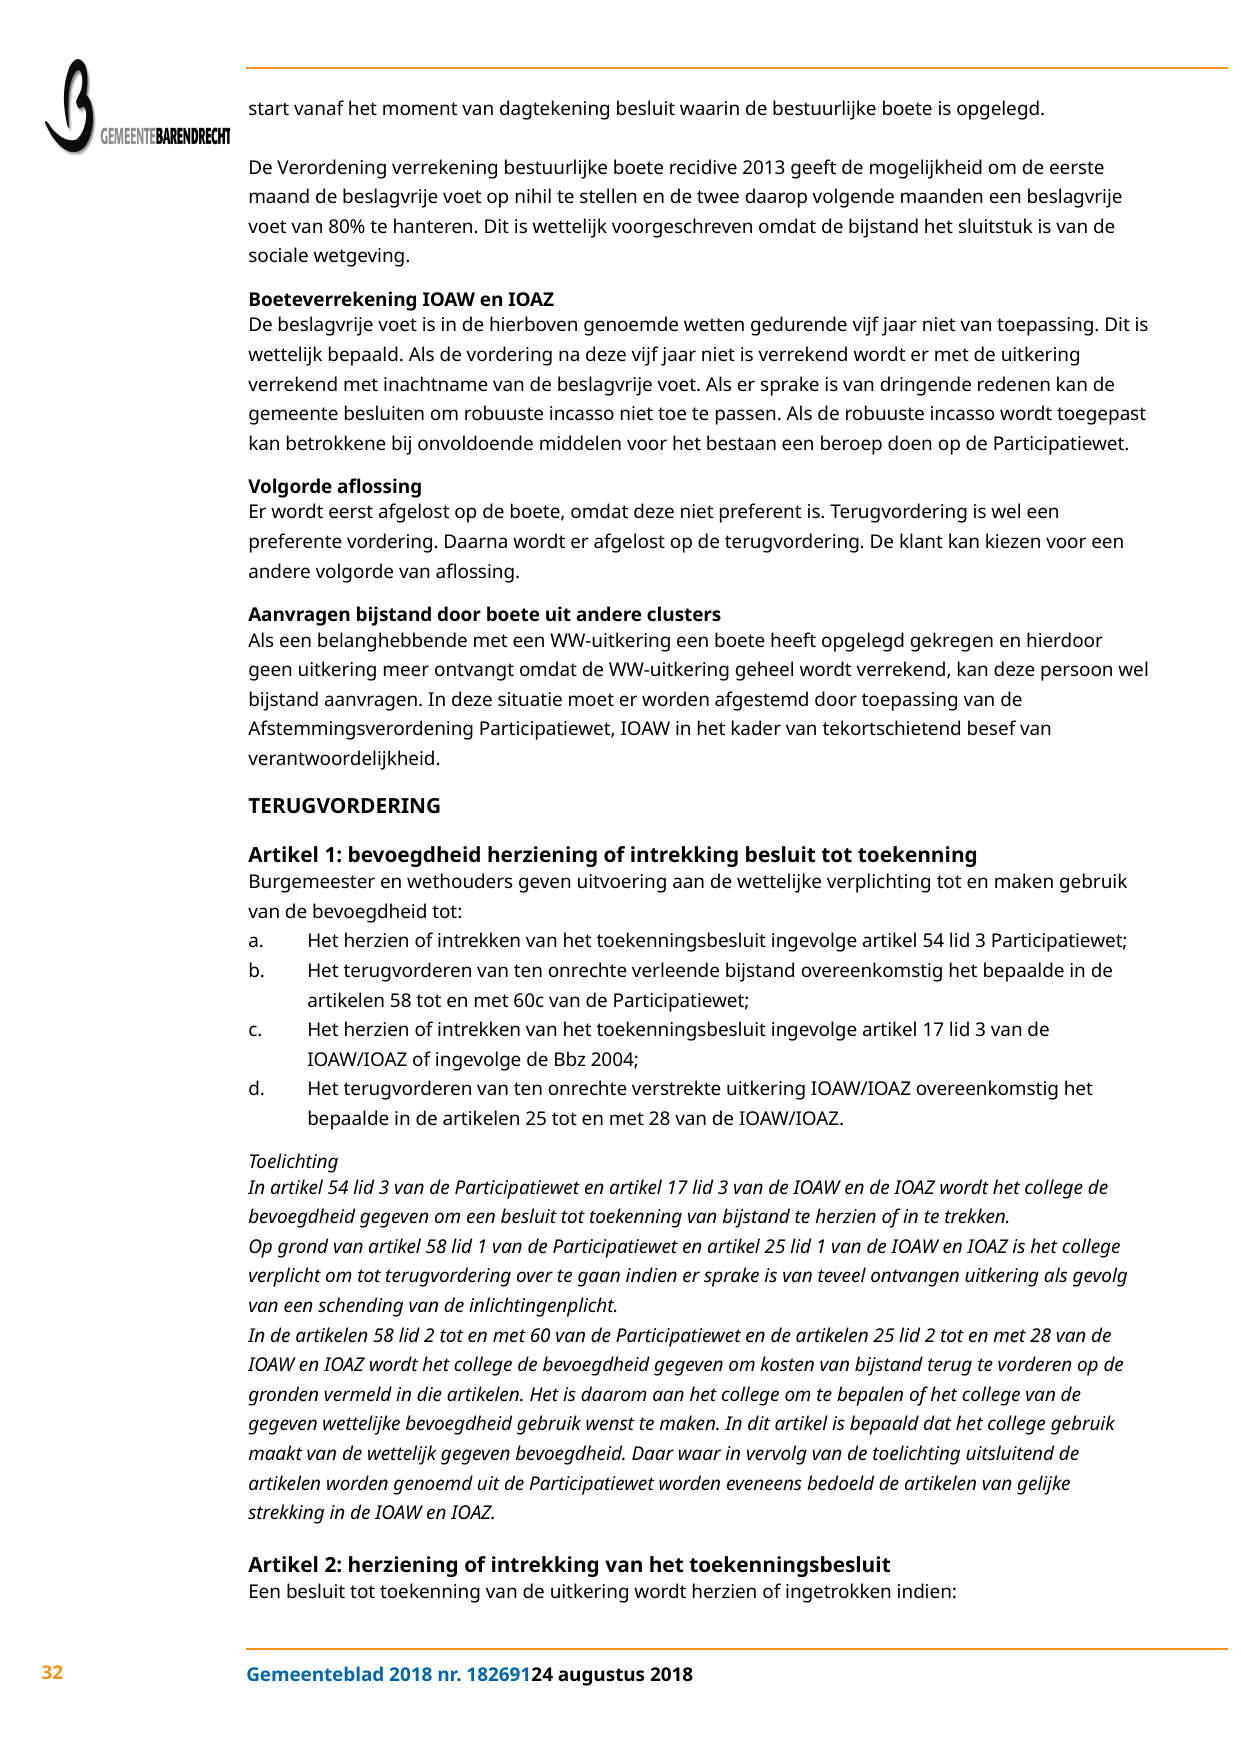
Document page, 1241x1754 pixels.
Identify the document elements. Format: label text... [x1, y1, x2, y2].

text Burgemeester en wethouders geven uitvoering aan de wettelijke verplichting tot en maken gebruik van de bevoegdheid tot: [248, 868, 1152, 924]
text Als een belanghebbende met een WW-uitkering een boete heeft opgelegd gekregen en hierdoor geen uitkering meer ontvangt omdat de WW-uitkering geheel wordt verrekend, kan deze persoon wel bijstand aanvragen. In deze situatie moet er worden afgestemd door toepassing van de Afstemmingsverordening Participatiewet, IOAW in het kader van tekortschietend besef van verantwoordelijkheid. [248, 627, 1152, 771]
list Het herzien of intrekken van het toekenningsbesluit ingevolge artikel 17 lid 3 van de IOAW/IOAZ of ingevolge de Bbz 2004; [248, 1016, 1152, 1072]
list Het terugvorderen van ten onrechte verleende bijstand overeenkomstig het bepaalde in de artikelen 58 tot en met 60c van de Participatiewet; [248, 957, 1152, 1012]
text TERUGVORDERING [248, 791, 1152, 819]
text Volgorde aflossing [248, 473, 1152, 499]
text start vanaf het moment van dagtekening besluit waarin de bestuurlijke boete is opgelegd. [248, 95, 1152, 121]
text Aanvragen bijstand door boete uit andere clusters [248, 601, 1152, 627]
text Op grond van artikel 58 lid 1 van de Participatiewet en artikel 25 lid 1 van de IOAW en IOAZ is het college verplicht om tot terugvordering over te gaan indien er sprake is van teveel ontvangen uitkering als gevolg van een schending van de inlichtingenplicht. [248, 1233, 1152, 1318]
text Er wordt eerst afgelost op de boete, omdat deze niet preferent is. Terugvordering is wel een preferente vordering. Daarna wordt er afgelost op de terugvordering. De klant kan kiezen voor een andere volgorde van aflossing. [248, 499, 1152, 584]
text Artikel 1: bevoegdheid herziening of intrekking besluit tot toekenning [248, 840, 1152, 868]
text In de artikelen 58 lid 2 tot en met 60 van de Participatiewet en de artikelen 25 lid 2 tot en met 28 van de IOAW en IOAZ wordt het college de bevoegdheid gegeven om kosten van bijstand terug te vorderen op de gronden vermeld in die artikelen. Het is daarom aan het college om te bepalen of het college van de gegeven wettelijke bevoegdheid gebruik wenst te maken. In dit artikel is bepaald dat het college gebruik maakt van de wettelijk gegeven bevoegdheid. Daar waar in vervolg van de toelichting uitsluitend de artikelen worden genoemd uit de Participatiewet worden eveneens bedoeld de artikelen van gelijke strekking in de IOAW en IOAZ. [248, 1322, 1152, 1525]
text Artikel 2: herziening of intrekking van het toekenningsbesluit [248, 1550, 1152, 1578]
text De Verordening verrekening bestuurlijke boete recidive 2013 geeft de mogelijkheid om de eerste maand de beslagvrije voet op nihil te stellen en de twee daarop volgende maanden een beslagvrije voet van 80% te hanteren. Dit is wettelijk voorgeschreven omdat de bijstand het sluitstuk is van de sociale wetgeving. [248, 154, 1152, 268]
text De beslagvrije voet is in de hierboven genoemde wetten gedurende vijf jaar niet van toepassing. Dit is wettelijk bepaald. Als de vordering na deze vijf jaar niet is verrekend wordt er met de uitkering verrekend met inachtname van de beslagvrije voet. Als er sprake is van dringende redenen kan de gemeente besluiten om robuuste incasso niet toe te passen. Als de robuuste incasso wordt toegepast kan betrokkene bij onvoldoende middelen voor het bestaan een beroep doen op de Participatiewet. [248, 312, 1152, 456]
text Boeteverrekening IOAW en IOAZ [248, 286, 1152, 312]
list Het herzien of intrekken van het toekenningsbesluit ingevolge artikel 54 lid 3 Participatiewet; [248, 928, 1152, 953]
picture [41, 47, 231, 172]
text Een besluit tot toekenning van de uitkering wordt herzien of ingetrokken indien: [248, 1578, 1152, 1604]
text Toelichting [248, 1148, 1152, 1174]
text In artikel 54 lid 3 van de Participatiewet en artikel 17 lid 3 van de IOAW en de IOAZ wordt het college de bevoegdheid gegeven om een besluit tot toekenning van bijstand te herzien of in te trekken. [248, 1174, 1152, 1229]
list Het terugvorderen van ten onrechte verstrekte uitkering IOAW/IOAZ overeenkomstig het bepaalde in de artikelen 25 tot en met 28 van de IOAW/IOAZ. [248, 1076, 1152, 1131]
